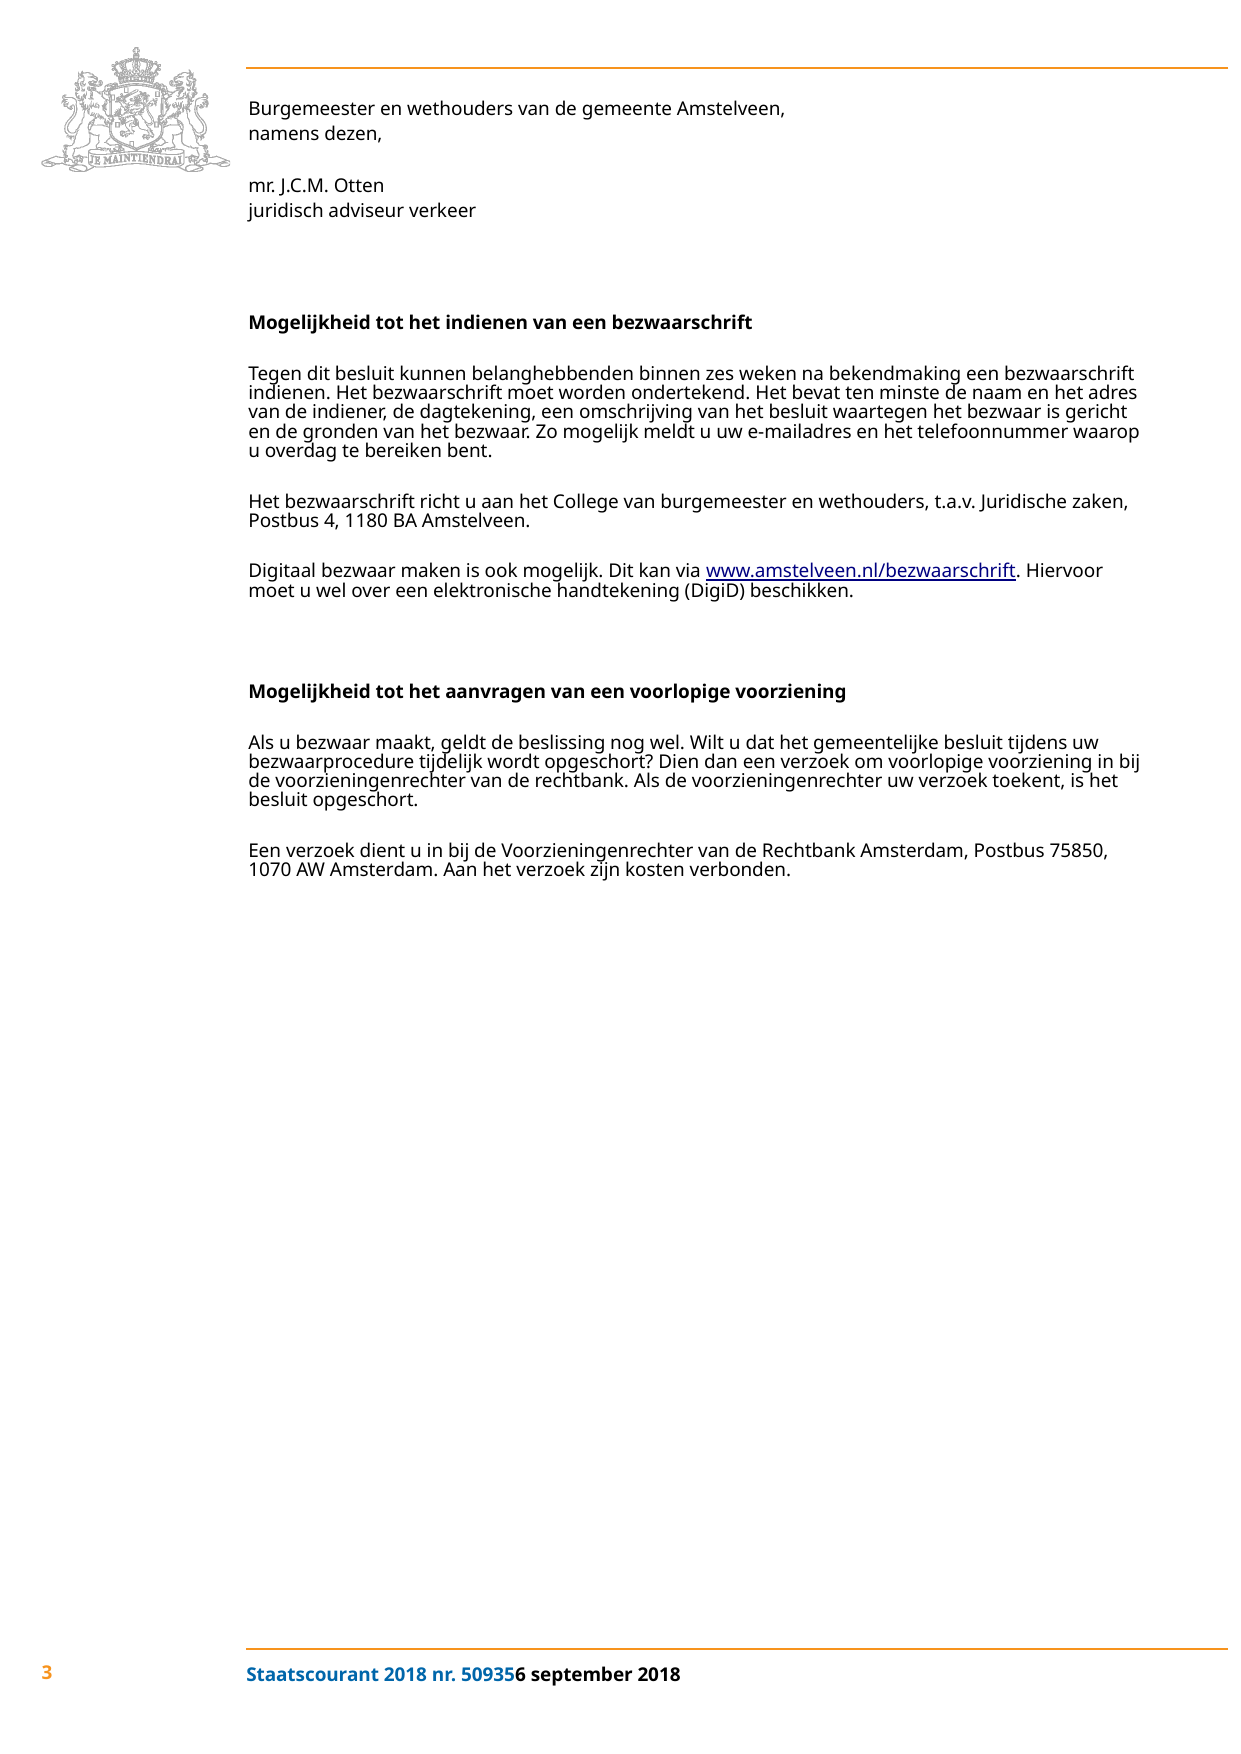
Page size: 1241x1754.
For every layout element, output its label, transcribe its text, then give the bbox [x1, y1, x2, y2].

text Mogelijkheid tot het indienen van een bezwaarschrift [248, 314, 1152, 333]
text Mogelijkheid tot het aanvragen van een voorlopige voorziening [248, 683, 1152, 702]
text mr. J.C.M. Otten [248, 172, 1152, 198]
text Burgemeester en wethouders van de gemeente Amstelveen, [248, 95, 1152, 121]
picture [41, 47, 231, 172]
text Het bezwaarschrift richt u aan het College van burgemeester en wethouders, t.a.v. Juridische zaken, Postbus 4, 1180 BA Amstelveen. [248, 493, 1152, 531]
text namens dezen, [248, 121, 1152, 146]
text Als u bezwaar maakt, geldt de beslissing nog wel. Wilt u dat het gemeentelijke besluit tijdens uw bezwaarprocedure tijdelijk wordt opgeschort? Dien dan een verzoek om voorlopige voorziening in bij de voorzieningenrechter van de rechtbank. Als de voorzieningenrechter uw verzoek toekent, is het besluit opgeschort. [248, 734, 1152, 811]
text Een verzoek dient u in bij de Voorzieningenrechter van de Rechtbank Amsterdam, Postbus 75850, 1070 AW Amsterdam. Aan het verzoek zijn kosten verbonden. [248, 842, 1152, 881]
text juridisch adviseur verkeer [248, 198, 1152, 223]
text Tegen dit besluit kunnen belanghebbenden binnen zes weken na bekendmaking een bezwaarschrift indienen. Het bezwaarschrift moet worden ondertekend. Het bevat ten minste de naam en het adres van de indiener, de dagtekening, een omschrijving van het besluit waartegen het bezwaar is gericht en de gronden van het bezwaar. Zo mogelijk meldt u uw e-mailadres en het telefoonnummer waarop u overdag te bereiken bent. [248, 365, 1152, 461]
text Digitaal bezwaar maken is ook mogelijk. Dit kan via www.amstelveen.nl/bezwaarschrift. Hiervoor moet u wel over een elektronische handtekening (DigiD) beschikken. [248, 562, 1152, 601]
